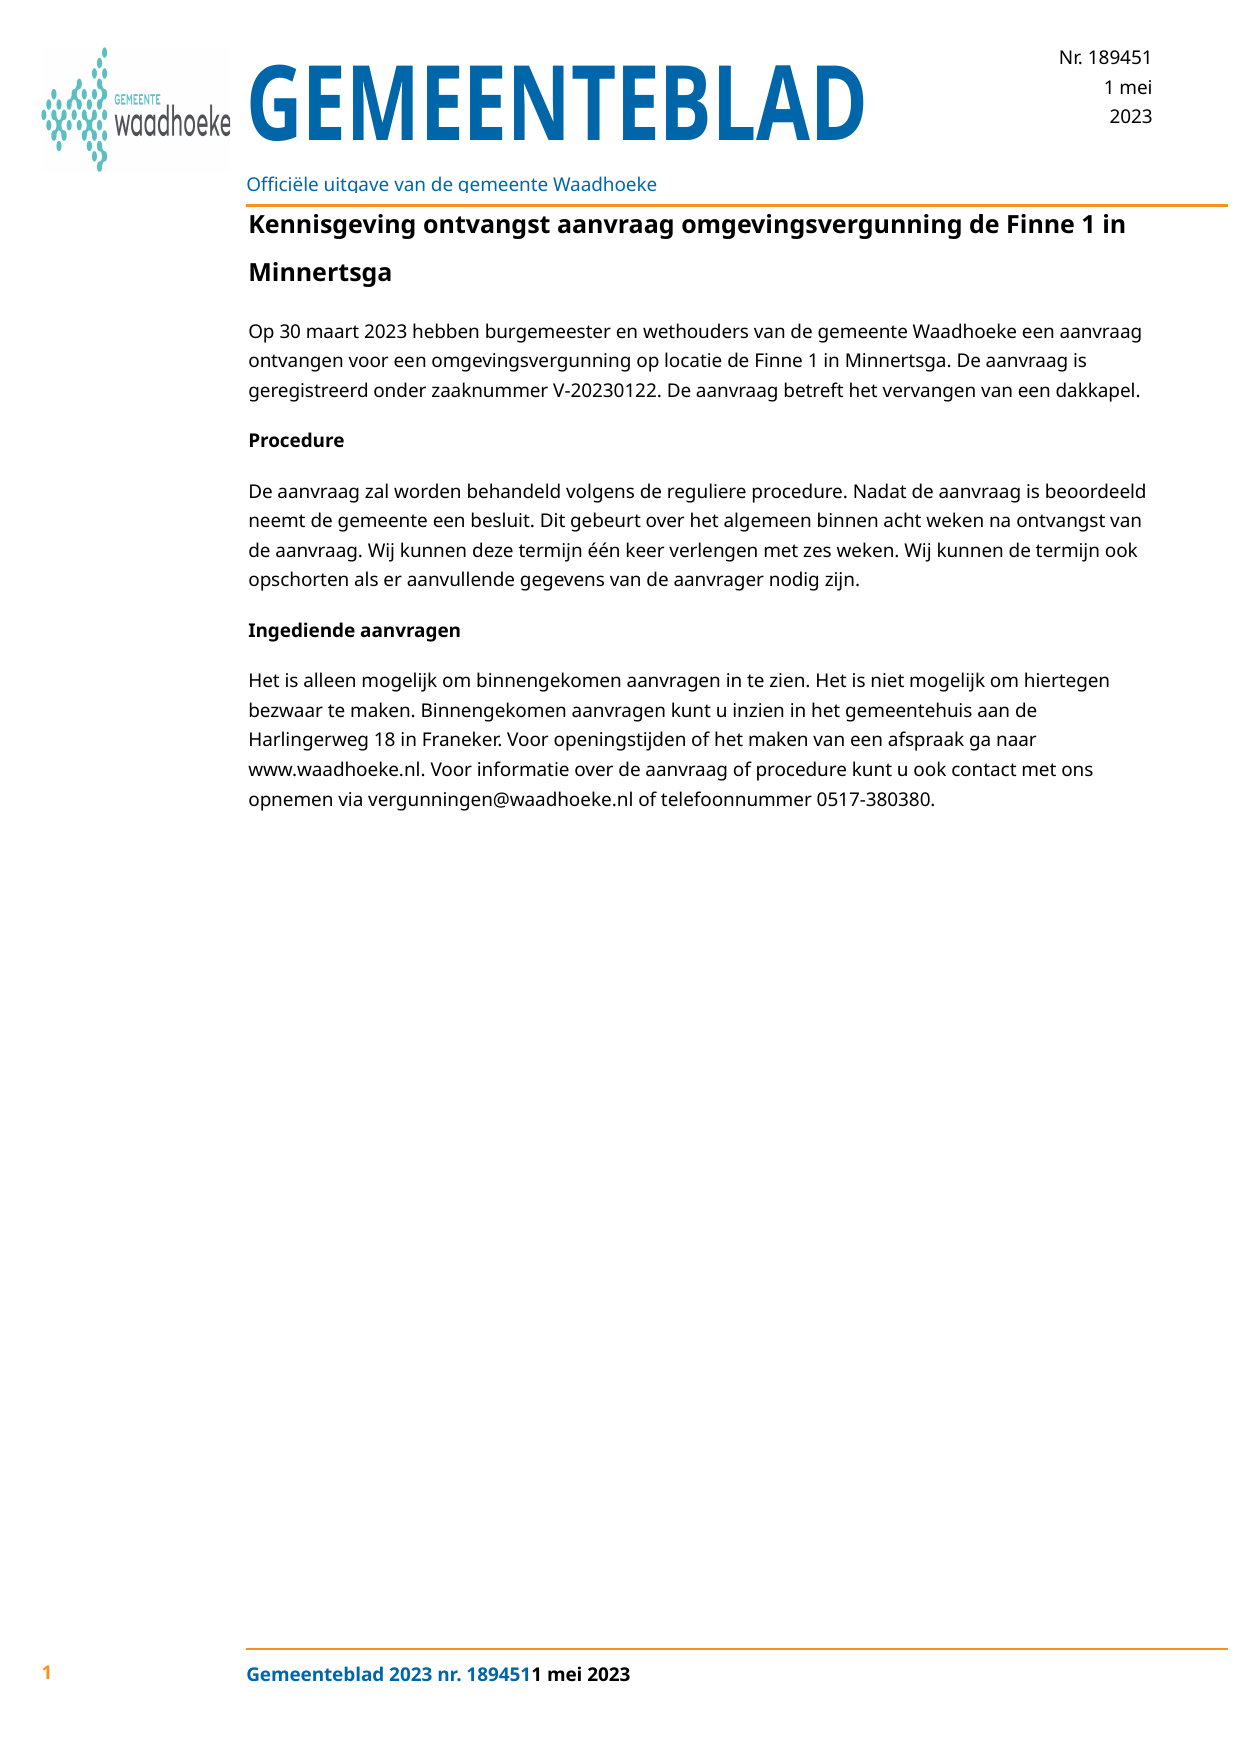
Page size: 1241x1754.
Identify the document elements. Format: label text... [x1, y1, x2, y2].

text Kennisgeving ontvangst aanvraag omgevingsvergunning de Finne 1 in Minnertsga [248, 207, 1152, 288]
text De aanvraag zal worden behandeld volgens de reguliere procedure. Nadat de aanvraag is beoordeeld neemt de gemeente een besluit. Dit gebeurt over het algemeen binnen acht weken na ontvangst van de aanvraag. Wij kunnen deze termijn één keer verlengen met zes weken. Wij kunnen de termijn ook opschorten als er aanvullende gegevens van de aanvrager nodig zijn. [248, 478, 1152, 592]
text Procedure [248, 427, 1152, 453]
text Het is alleen mogelijk om binnengekomen aanvragen in te zien. Het is niet mogelijk om hiertegen bezwaar te maken. Binnengekomen aanvragen kunt u inzien in het gemeentehuis aan de Harlingerweg 18 in Franeker. Voor openingstijden of het maken van een afspraak ga naar www.waadhoeke.nl. Voor informatie over de aanvraag of procedure kunt u ook contact met ons opnemen via vergunningen@waadhoeke.nl of telefoonnummer 0517-380380. [248, 667, 1152, 812]
text Ingediende aanvragen [248, 617, 1152, 643]
text Op 30 maart 2023 hebben burgemeester en wethouders van de gemeente Waadhoeke een aanvraag ontvangen voor een omgevingsvergunning op locatie de Finne 1 in Minnertsga. De aanvraag is geregistreerd onder zaaknummer V-20230122. De aanvraag betreft het vervangen van een dakkapel. [248, 318, 1152, 403]
picture [41, 47, 231, 172]
